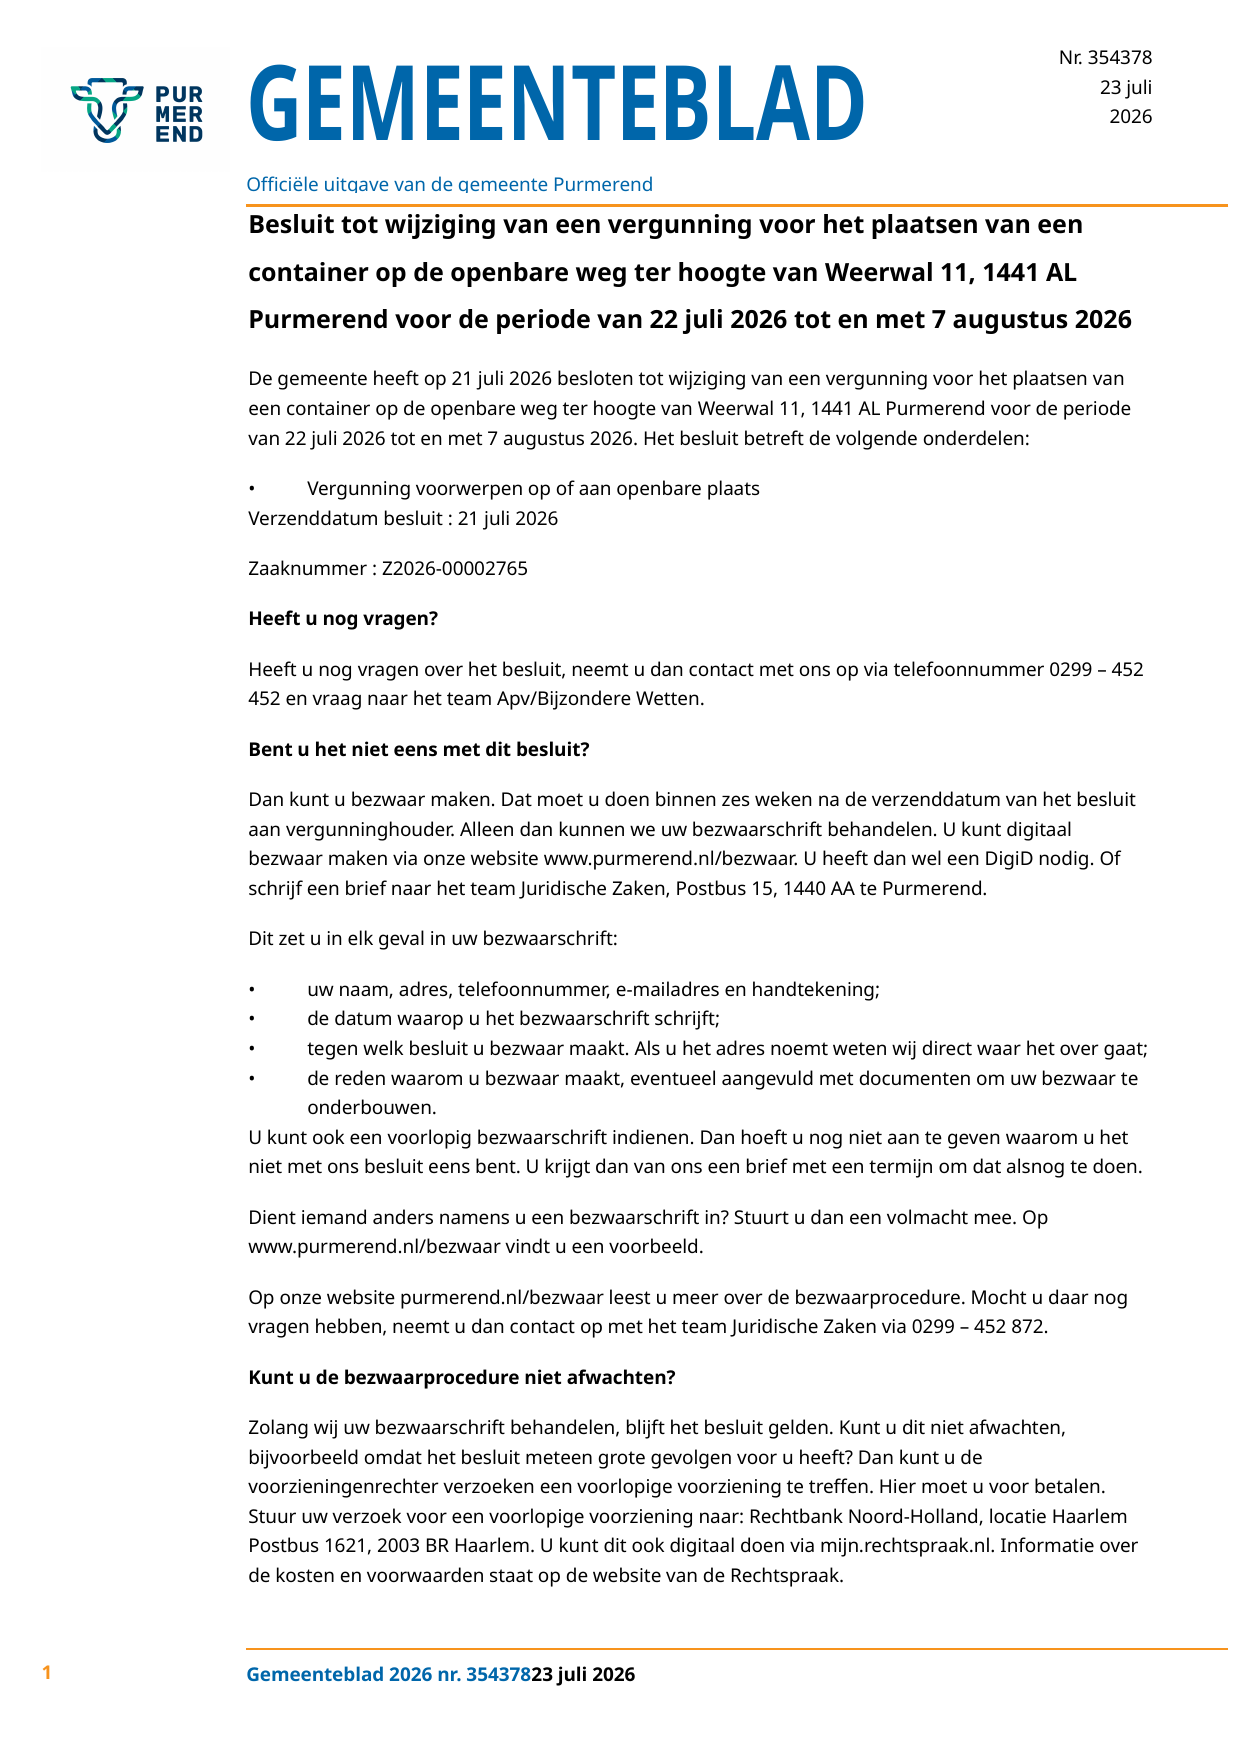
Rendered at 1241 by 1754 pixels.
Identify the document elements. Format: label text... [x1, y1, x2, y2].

list Vergunning voorwerpen op of aan openbare plaats [248, 475, 1152, 501]
text Zaaknummer : Z2026-00002765 [248, 555, 1152, 581]
text Zolang wij uw bezwaarschrift behandelen, blijft het besluit gelden. Kunt u dit niet afwachten, bijvoorbeeld omdat het besluit meteen grote gevolgen voor u heeft? Dan kunt u de voorzieningenrechter verzoeken een voorlopige voorziening te treffen. Hier moet u voor betalen. Stuur uw verzoek voor een voorlopige voorziening naar: Rechtbank Noord-Holland, locatie Haarlem Postbus 1621, 2003 BR Haarlem. U kunt dit ook digitaal doen via mijn.rechtspraak.nl. Informatie over de kosten en voorwaarden staat op de website van de Rechtspraak. [248, 1414, 1152, 1588]
text De gemeente heeft op 21 juli 2026 besloten tot wijziging van een vergunning voor het plaatsen van een container op de openbare weg ter hoogte van Weerwal 11, 1441 AL Purmerend voor de periode van 22 juli 2026 tot en met 7 augustus 2026. Het besluit betreft de volgende onderdelen: [248, 366, 1152, 450]
picture [41, 47, 231, 172]
text Kunt u de bezwaarprocedure niet afwachten? [248, 1364, 1152, 1389]
text Dit zet u in elk geval in uw bezwaarschrift: [248, 926, 1152, 951]
list de datum waarop u het bezwaarschrift schrijft; [248, 1006, 1152, 1031]
text Verzenddatum besluit : 21 juli 2026 [248, 505, 1152, 530]
list tegen welk besluit u bezwaar maakt. Als u het adres noemt weten wij direct waar het over gaat; [248, 1035, 1152, 1061]
list uw naam, adres, telefoonnummer, e-mailadres en handtekening; [248, 976, 1152, 1002]
text Bent u het niet eens met dit besluit? [248, 736, 1152, 762]
list de reden waarom u bezwaar maakt, eventueel aangevuld met documenten om uw bezwaar te onderbouwen. [248, 1065, 1152, 1120]
text Heeft u nog vragen over het besluit, neemt u dan contact met ons op via telefoonnummer 0299 – 452 452 en vraag naar het team Apv/Bijzondere Wetten. [248, 656, 1152, 711]
text Op onze website purmerend.nl/bezwaar leest u meer over de bezwaarprocedure. Mocht u daar nog vragen hebben, neemt u dan contact op met het team Juridische Zaken via 0299 – 452 872. [248, 1284, 1152, 1339]
text U kunt ook een voorlopig bezwaarschrift indienen. Dan hoeft u nog niet aan te geven waarom u het niet met ons besluit eens bent. U krijgt dan van ons een brief met een termijn om dat alsnog te doen. [248, 1124, 1152, 1179]
text Heeft u nog vragen? [248, 606, 1152, 631]
text Dient iemand anders namens u een bezwaarschrift in? Stuurt u dan een volmacht mee. Op www.purmerend.nl/bezwaar vindt u een voorbeeld. [248, 1204, 1152, 1259]
text Dan kunt u bezwaar maken. Dat moet u doen binnen zes weken na de verzenddatum van het besluit aan vergunninghouder. Alleen dan kunnen we uw bezwaarschrift behandelen. U kunt digitaal bezwaar maken via onze website www.purmerend.nl/bezwaar. U heeft dan wel een DigiD nodig. Of schrijf een brief naar het team Juridische Zaken, Postbus 15, 1440 AA te Purmerend. [248, 786, 1152, 901]
text Besluit tot wijziging van een vergunning voor het plaatsen van een container op de openbare weg ter hoogte van Weerwal 11, 1441 AL Purmerend voor de periode van 22 juli 2026 tot en met 7 augustus 2026 [248, 207, 1152, 336]
